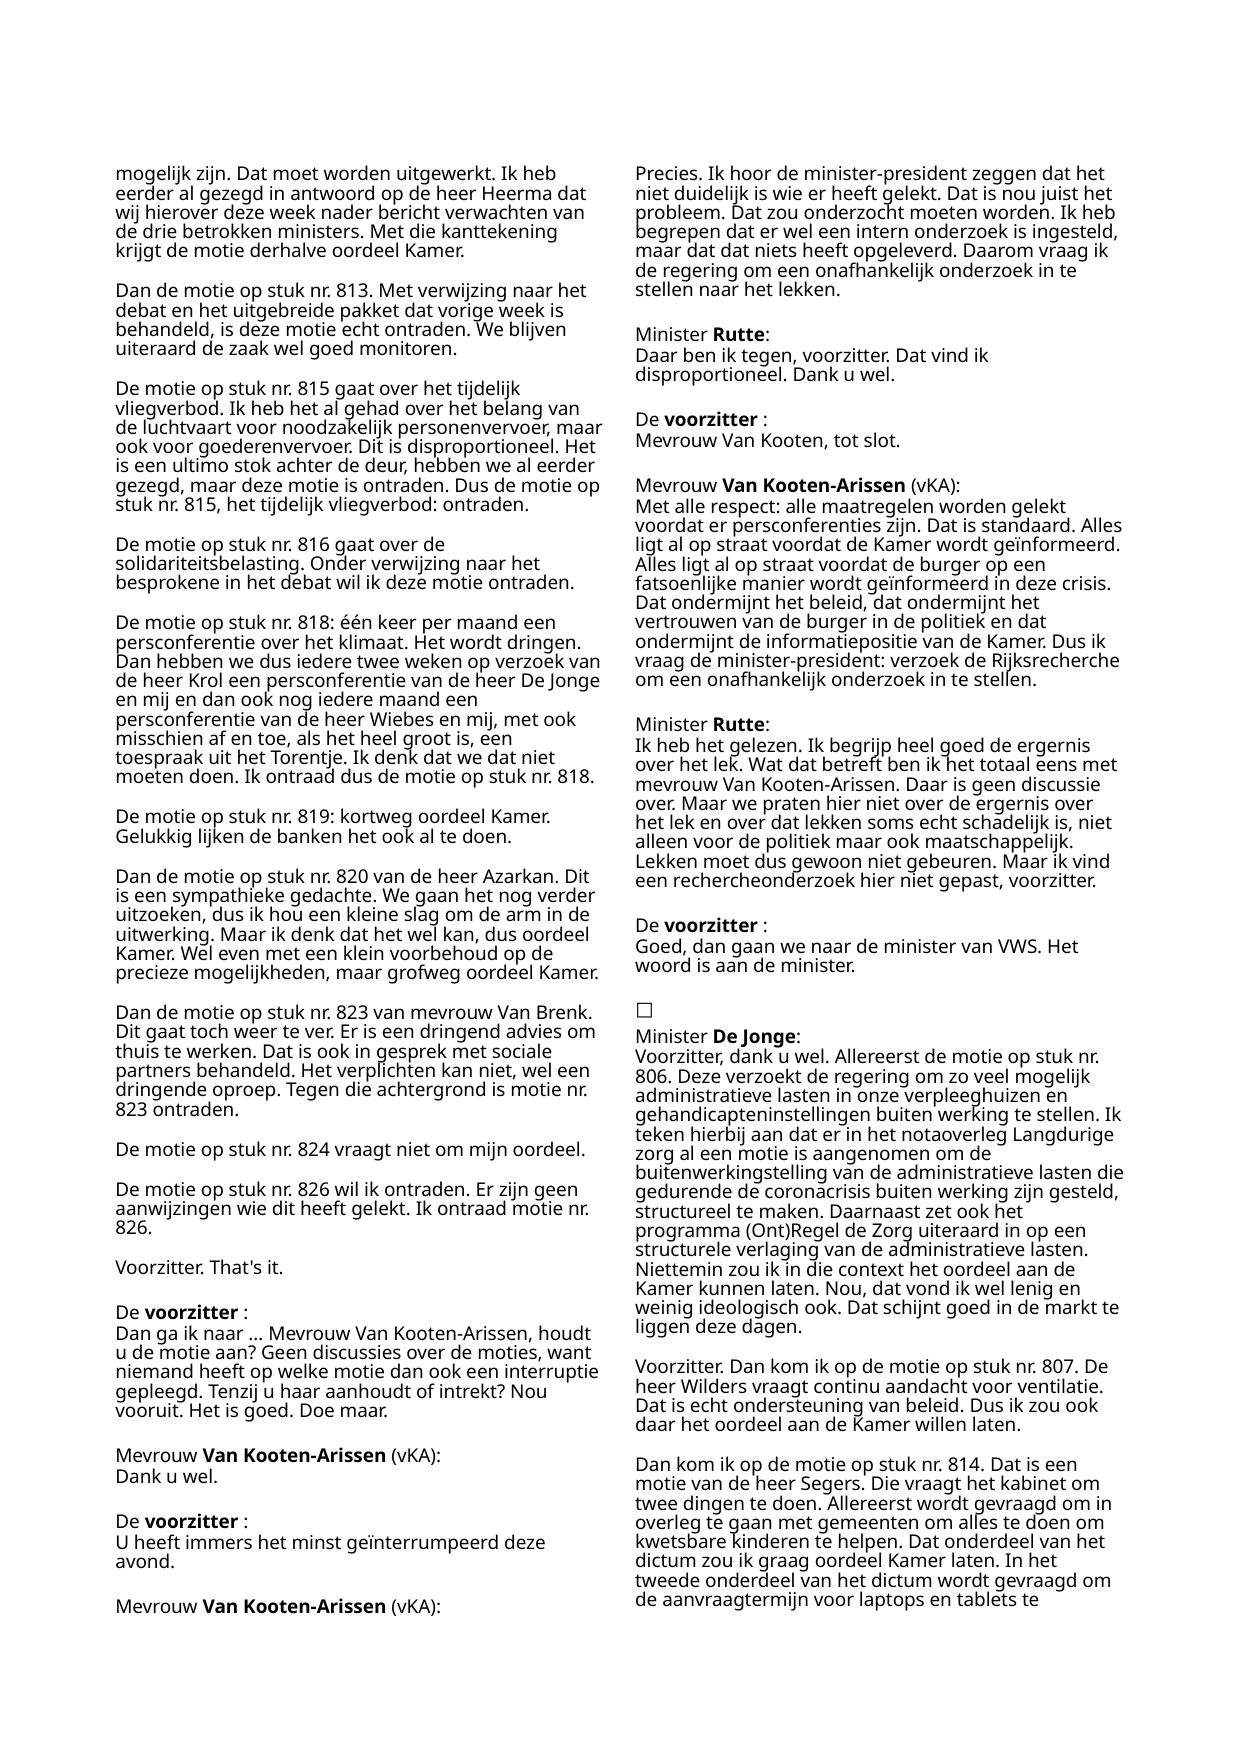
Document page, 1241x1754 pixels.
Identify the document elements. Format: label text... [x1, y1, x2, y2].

text Minister Rutte: [635, 711, 1125, 737]
text Mevrouw Van Kooten-Arissen (vKA): [635, 472, 1125, 498]
text Precies. Ik hoor de minister-president zeggen dat het niet duidelijk is wie er heeft gelekt. Dat is nou juist het probleem. Dat zou onderzocht moeten worden. Ik heb begrepen dat er wel een intern onderzoek is ingesteld, maar dat dat niets heeft opgeleverd. Daarom vraag ik de regering om een onafhankelijk onderzoek in te stellen naar het lekken. [635, 165, 1125, 300]
text Daar ben ik tegen, voorzitter. Dat vind ik disproportioneel. Dank u wel. [635, 347, 1125, 385]
text mogelijk zijn. Dat moet worden uitgewerkt. Ik heb eerder al gezegd in antwoord op de heer Heerma dat wij hierover deze week nader bericht verwachten van de drie betrokken ministers. Met die kanttekening krijgt de motie derhalve oordeel Kamer. [115, 165, 605, 262]
text Minister De Jonge: [635, 1023, 1125, 1048]
text De motie op stuk nr. 826 wil ik ontraden. Er zijn geen aanwijzingen wie dit heeft gelekt. Ik ontraad motie nr. 826. [115, 1181, 605, 1238]
text Goed, dan gaan we naar de minister van VWS. Het woord is aan de minister. [635, 938, 1125, 976]
text De motie op stuk nr. 819: kortweg oordeel Kamer. Gelukkig lijken de banken het ook al te doen. [115, 808, 605, 847]
text De voorzitter : [115, 1299, 605, 1325]
text U heeft immers het minst geïnterrumpeerd deze avond. [115, 1534, 605, 1572]
text De motie op stuk nr. 816 gaat over de solidariteitsbelasting. Onder verwijzing naar het besprokene in het debat wil ik deze motie ontraden. [115, 536, 605, 594]
text Voorzitter, dank u wel. Allereerst de motie op stuk nr. 806. Deze verzoekt de regering om zo veel mogelijk administratieve lasten in onze verpleeghuizen en gehandicapteninstellingen buiten werking te stellen. Ik teken hierbij aan dat er in het notaoverleg Langdurige zorg al een motie is aangenomen om de buitenwerkingstelling van de administratieve lasten die gedurende de coronacrisis buiten werking zijn gesteld, structureel te maken. Daarnaast zet ook het programma (Ont)Regel de Zorg uiteraard in op een structurele verlaging van de administratieve lasten. Niettemin zou ik in die context het oordeel aan de Kamer kunnen laten. Nou, dat vond ik wel lenig en weinig ideologisch ook. Dat schijnt goed in de markt te liggen deze dagen. [635, 1048, 1125, 1338]
text Voorzitter. That's it. [115, 1259, 605, 1278]
text Mevrouw Van Kooten-Arissen (vKA): [115, 1442, 605, 1468]
text Ik heb het gelezen. Ik begrijp heel goed de ergernis over het lek. Wat dat betreft ben ik het totaal eens met mevrouw Van Kooten-Arissen. Daar is geen discussie over. Maar we praten hier niet over de ergernis over het lek en over dat lekken soms echt schadelijk is, niet alleen voor de politiek maar ook maatschappelijk. Lekken moet dus gewoon niet gebeuren. Maar ik vind een rechercheonderzoek hier niet gepast, voorzitter. [635, 737, 1125, 891]
text De voorzitter : [115, 1508, 605, 1534]
text De motie op stuk nr. 815 gaat over het tijdelijk vliegverbod. Ik heb het al gehad over het belang van de luchtvaart voor noodzakelijk personenvervoer, maar ook voor goederenvervoer. Dit is disproportioneel. Het is een ultimo stok achter de deur, hebben we al eerder gezegd, maar deze motie is ontraden. Dus de motie op stuk nr. 815, het tijdelijk vliegverbod: ontraden. [115, 380, 605, 515]
text Mevrouw Van Kooten-Arissen (vKA): [115, 1593, 605, 1619]
text Dan de motie op stuk nr. 820 van de heer Azarkan. Dit is een sympathieke gedachte. We gaan het nog verder uitzoeken, dus ik hou een kleine slag om de arm in de uitwerking. Maar ik denk dat het wel kan, dus oordeel Kamer. Wel even met een klein voorbehoud op de precieze mogelijkheden, maar grofweg oordeel Kamer. [115, 868, 605, 983]
text Mevrouw Van Kooten, tot slot. [635, 432, 1125, 451]
text De motie op stuk nr. 818: één keer per maand een persconferentie over het klimaat. Het wordt dringen. Dan hebben we dus iedere twee weken op verzoek van de heer Krol een persconferentie van de heer De Jonge en mij en dan ook nog iedere maand een persconferentie van de heer Wiebes en mij, met ook misschien af en toe, als het heel groot is, een toespraak uit het Torentje. Ik denk dat we dat niet moeten doen. Ik ontraad dus de motie op stuk nr. 818. [115, 614, 605, 788]
text De voorzitter : [635, 406, 1125, 432]
text Dank u wel. [115, 1468, 605, 1487]
text Dan kom ik op de motie op stuk nr. 814. Dat is een motie van de heer Segers. Die vraagt het kabinet om twee dingen te doen. Allereerst wordt gevraagd om in overleg te gaan met gemeenten om alles te doen om kwetsbare kinderen te helpen. Dat onderdeel van het dictum zou ik graag oordeel Kamer laten. In het tweede onderdeel van het dictum wordt gevraagd om de aanvraagtermijn voor laptops en tablets te [635, 1456, 1125, 1610]
text Minister Rutte: [635, 321, 1125, 347]
text De voorzitter : [635, 912, 1125, 938]
text Dan de motie op stuk nr. 823 van mevrouw Van Brenk. Dit gaat toch weer te ver. Er is een dringend advies om thuis te werken. Dat is ook in gesprek met sociale partners behandeld. Het verplichten kan niet, wel een dringende oproep. Tegen die achtergrond is motie nr. 823 ontraden. [115, 1004, 605, 1120]
text Dan ga ik naar … Mevrouw Van Kooten-Arissen, houdt u de motie aan? Geen discussies over de moties, want niemand heeft op welke motie dan ook een interruptie gepleegd. Tenzij u haar aanhoudt of intrekt? Nou vooruit. Het is goed. Doe maar. [115, 1325, 605, 1421]
text Met alle respect: alle maatregelen worden gelekt voordat er persconferenties zijn. Dat is standaard. Alles ligt al op straat voordat de Kamer wordt geïnformeerd. Alles ligt al op straat voordat de burger op een fatsoenlijke manier wordt geïnformeerd in deze crisis. Dat ondermijnt het beleid, dat ondermijnt het vertrouwen van de burger in de politiek en dat ondermijnt de informatiepositie van de Kamer. Dus ik vraag de minister-president: verzoek de Rijksrecherche om een onafhankelijk onderzoek in te stellen. [635, 498, 1125, 690]
text Voorzitter. Dan kom ik op de motie op stuk nr. 807. De heer Wilders vraagt continu aandacht voor ventilatie. Dat is echt ondersteuning van beleid. Dus ik zou ook daar het oordeel aan de Kamer willen laten. [635, 1358, 1125, 1435]
text De motie op stuk nr. 824 vraagt niet om mijn oordeel. [115, 1141, 605, 1160]
text ⬜ [635, 997, 1125, 1023]
text Dan de motie op stuk nr. 813. Met verwijzing naar het debat en het uitgebreide pakket dat vorige week is behandeld, is deze motie echt ontraden. We blijven uiteraard de zaak wel goed monitoren. [115, 282, 605, 359]
